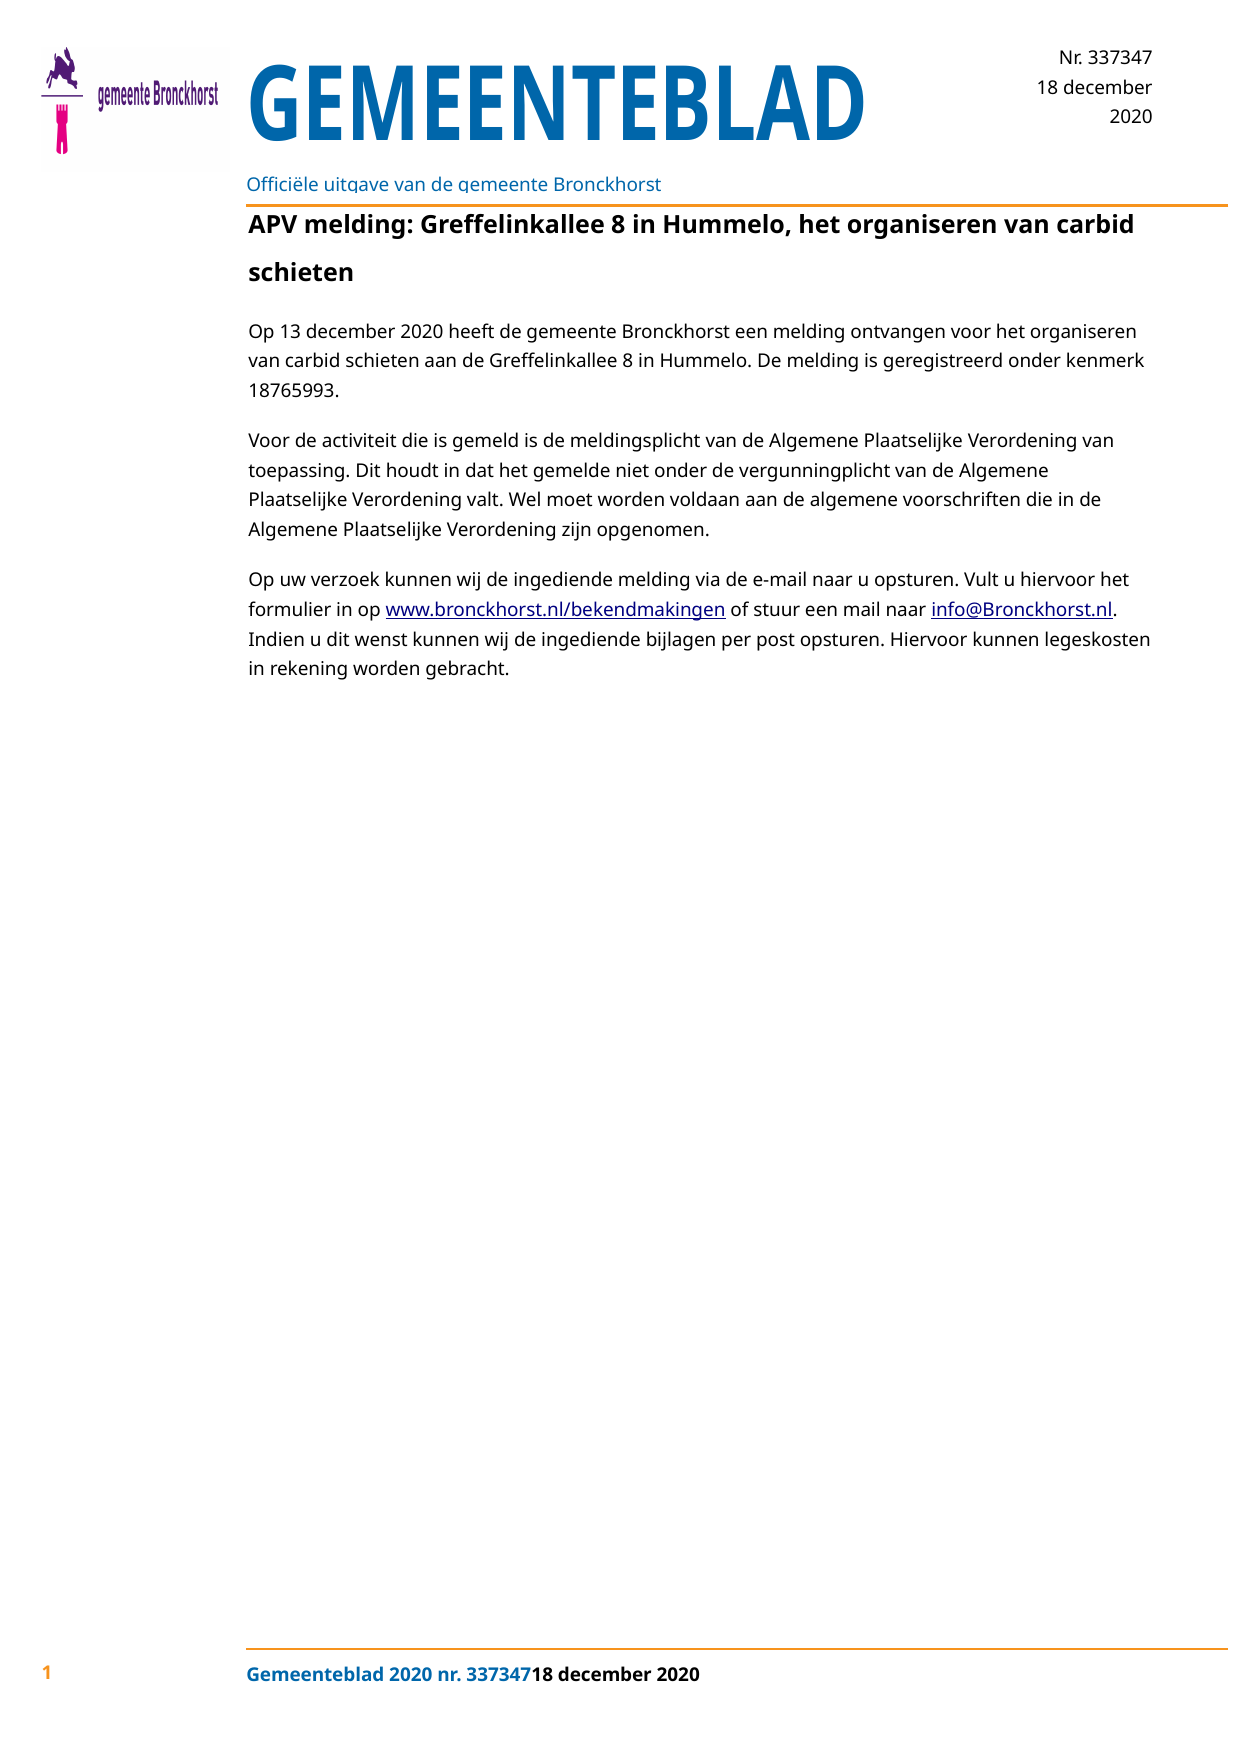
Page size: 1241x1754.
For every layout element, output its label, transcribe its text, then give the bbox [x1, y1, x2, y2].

picture [41, 47, 231, 172]
text APV melding: Greffelinkallee 8 in Hummelo, het organiseren van carbid schieten [248, 207, 1152, 288]
text Op 13 december 2020 heeft de gemeente Bronckhorst een melding ontvangen voor het organiseren van carbid schieten aan de Greffelinkallee 8 in Hummelo. De melding is geregistreerd onder kenmerk 18765993. [248, 318, 1152, 403]
text Voor de activiteit die is gemeld is de meldingsplicht van de Algemene Plaatselijke Verordening van toepassing. Dit houdt in dat het gemelde niet onder de vergunningplicht van de Algemene Plaatselijke Verordening valt. Wel moet worden voldaan aan de algemene voorschriften die in de Algemene Plaatselijke Verordening zijn opgenomen. [248, 427, 1152, 542]
text Op uw verzoek kunnen wij de ingediende melding via de e-mail naar u opsturen. Vult u hiervoor het formulier in op www.bronckhorst.nl/bekendmakingen of stuur een mail naar info@Bronckhorst.nl. Indien u dit wenst kunnen wij de ingediende bijlagen per post opsturen. Hiervoor kunnen legeskosten in rekening worden gebracht. [248, 567, 1152, 681]
